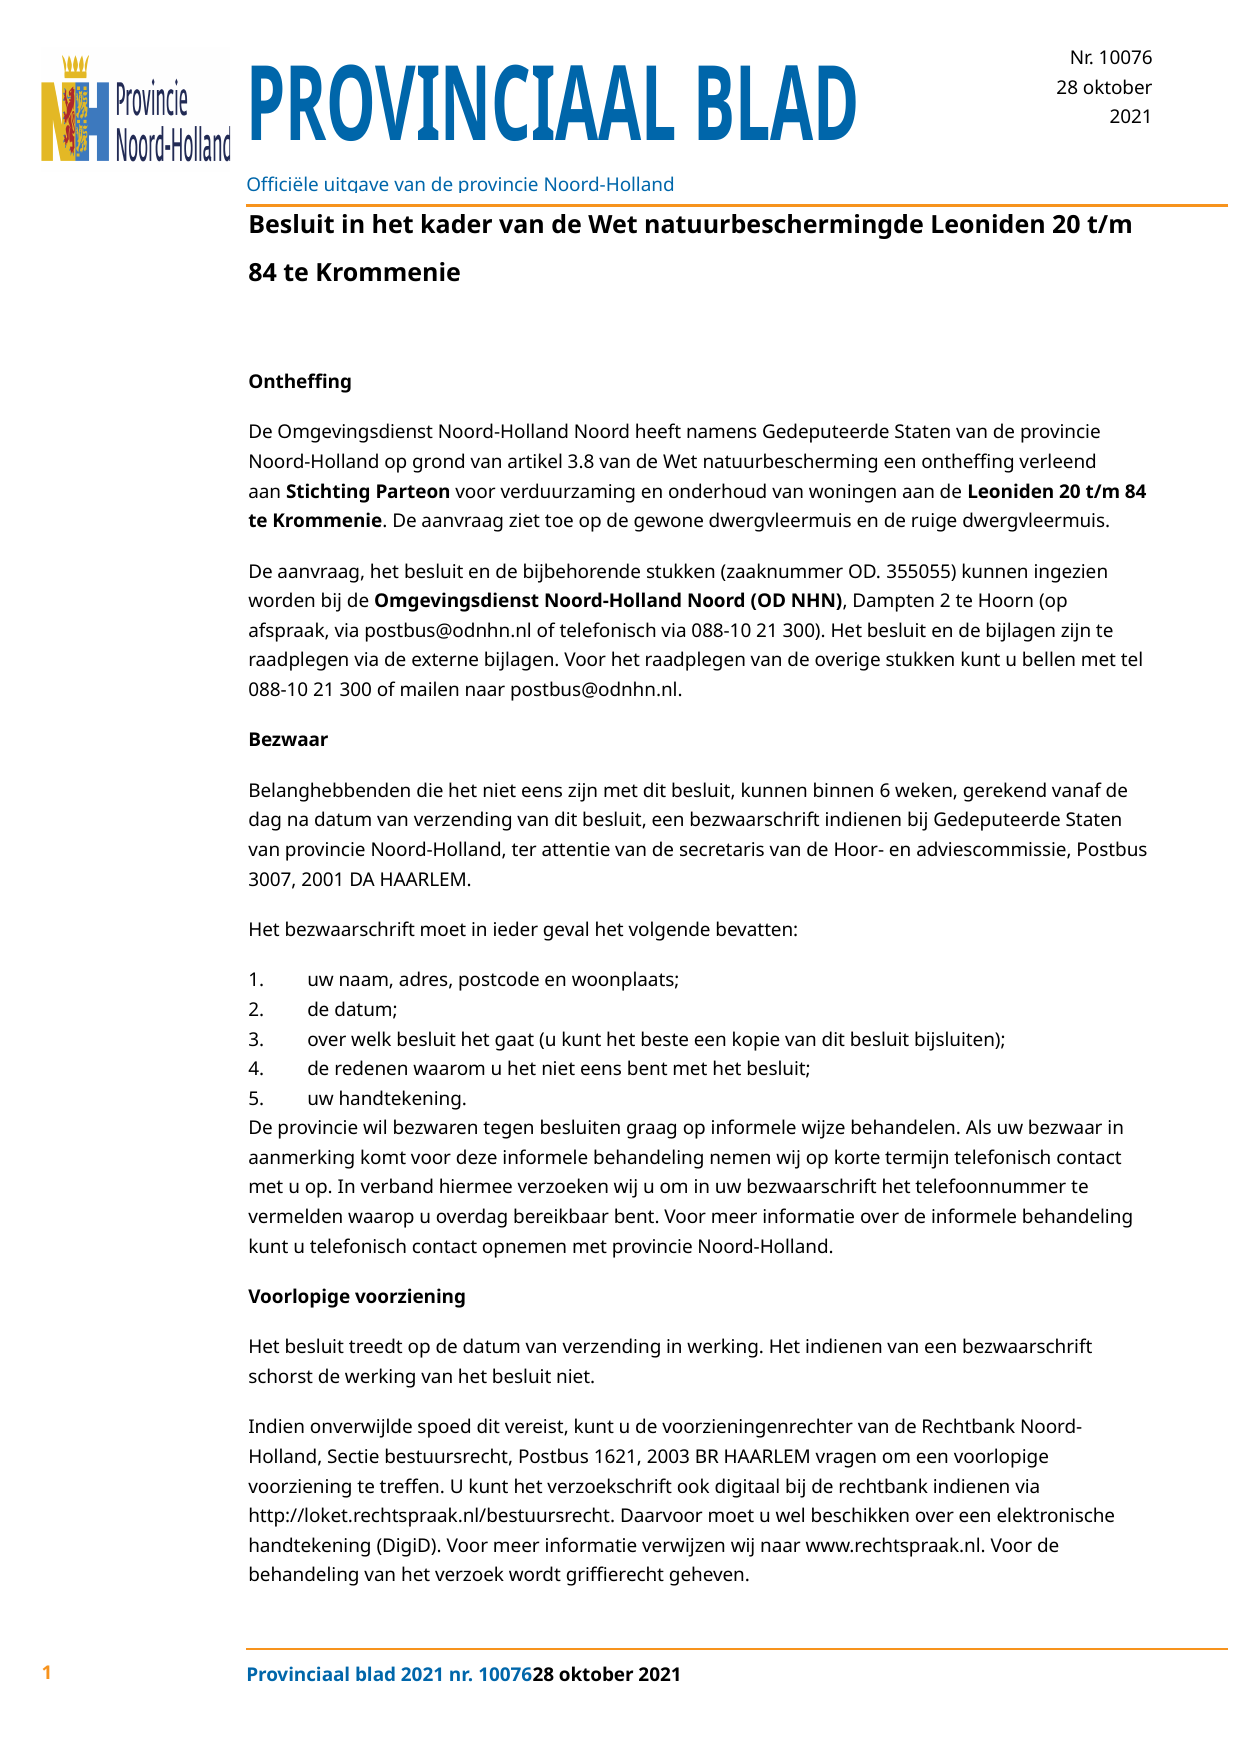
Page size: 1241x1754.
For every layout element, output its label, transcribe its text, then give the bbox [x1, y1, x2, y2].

text De aanvraag, het besluit en de bijbehorende stukken (zaaknummer OD. 355055) kunnen ingezien worden bij de Omgevingsdienst Noord-Holland Noord (OD NHN), Dampten 2 te Hoorn (op afspraak, via postbus@odnhn.nl of telefonisch via 088-10 21 300). Het besluit en de bijlagen zijn te raadplegen via de externe bijlagen. Voor het raadplegen van de overige stukken kunt u bellen met tel 088-10 21 300 of mailen naar postbus@odnhn.nl. [248, 558, 1152, 702]
text Besluit in het kader van de Wet natuurbeschermingde Leoniden 20 t/m 84 te Krommenie [248, 207, 1152, 288]
text De Omgevingsdienst Noord-Holland Noord heeft namens Gedeputeerde Staten van de provincie Noord-Holland op grond van artikel 3.8 van de Wet natuurbescherming een ontheffing verleend aan Stichting Parteon voor verduurzaming en onderhoud van woningen aan de Leoniden 20 t/m 84 te Krommenie. De aanvraag ziet toe op de gewone dwergvleermuis en de ruige dwergvleermuis. [248, 419, 1152, 533]
picture [41, 47, 231, 172]
list uw naam, adres, postcode en woonplaats; [248, 967, 1152, 992]
list over welk besluit het gaat (u kunt het beste een kopie van dit besluit bijsluiten); [248, 1026, 1152, 1052]
list de redenen waarom u het niet eens bent met het besluit; [248, 1055, 1152, 1081]
text Bezwaar [248, 727, 1152, 752]
text Belanghebbenden die het niet eens zijn met dit besluit, kunnen binnen 6 weken, gerekend vanaf de dag na datum van verzending van dit besluit, een bezwaarschrift indienen bij Gedeputeerde Staten van provincie Noord-Holland, ter attentie van de secretaris van de Hoor- en adviescommissie, Postbus 3007, 2001 DA HAARLEM. [248, 777, 1152, 892]
text De provincie wil bezwaren tegen besluiten graag op informele wijze behandelen. Als uw bezwaar in aanmerking komt voor deze informele behandeling nemen wij op korte termijn telefonisch contact met u op. In verband hiermee verzoeken wij u om in uw bezwaarschrift het telefoonnummer te vermelden waarop u overdag bereikbaar bent. Voor meer informatie over de informele behandeling kunt u telefonisch contact opnemen met provincie Noord-Holland. [248, 1114, 1152, 1259]
text Voorlopige voorziening [248, 1283, 1152, 1309]
text Ontheffing [248, 368, 1152, 394]
text Indien onverwijlde spoed dit vereist, kunt u de voorzieningenrechter van de Rechtbank Noord-Holland, Sectie bestuursrecht, Postbus 1621, 2003 BR HAARLEM vragen om een voorlopige voorziening te treffen. U kunt het verzoekschrift ook digitaal bij de rechtbank indienen via http://loket.rechtspraak.nl/bestuursrecht. Daarvoor moet u wel beschikken over een elektronische handtekening (DigiD). Voor meer informatie verwijzen wij naar www.rechtspraak.nl. Voor de behandeling van het verzoek wordt griffierecht geheven. [248, 1414, 1152, 1587]
text Het bezwaarschrift moet in ieder geval het volgende bevatten: [248, 916, 1152, 942]
list uw handtekening. [248, 1085, 1152, 1111]
text Het besluit treedt op de datum van verzending in werking. Het indienen van een bezwaarschrift schorst de werking van het besluit niet. [248, 1334, 1152, 1389]
list de datum; [248, 996, 1152, 1022]
